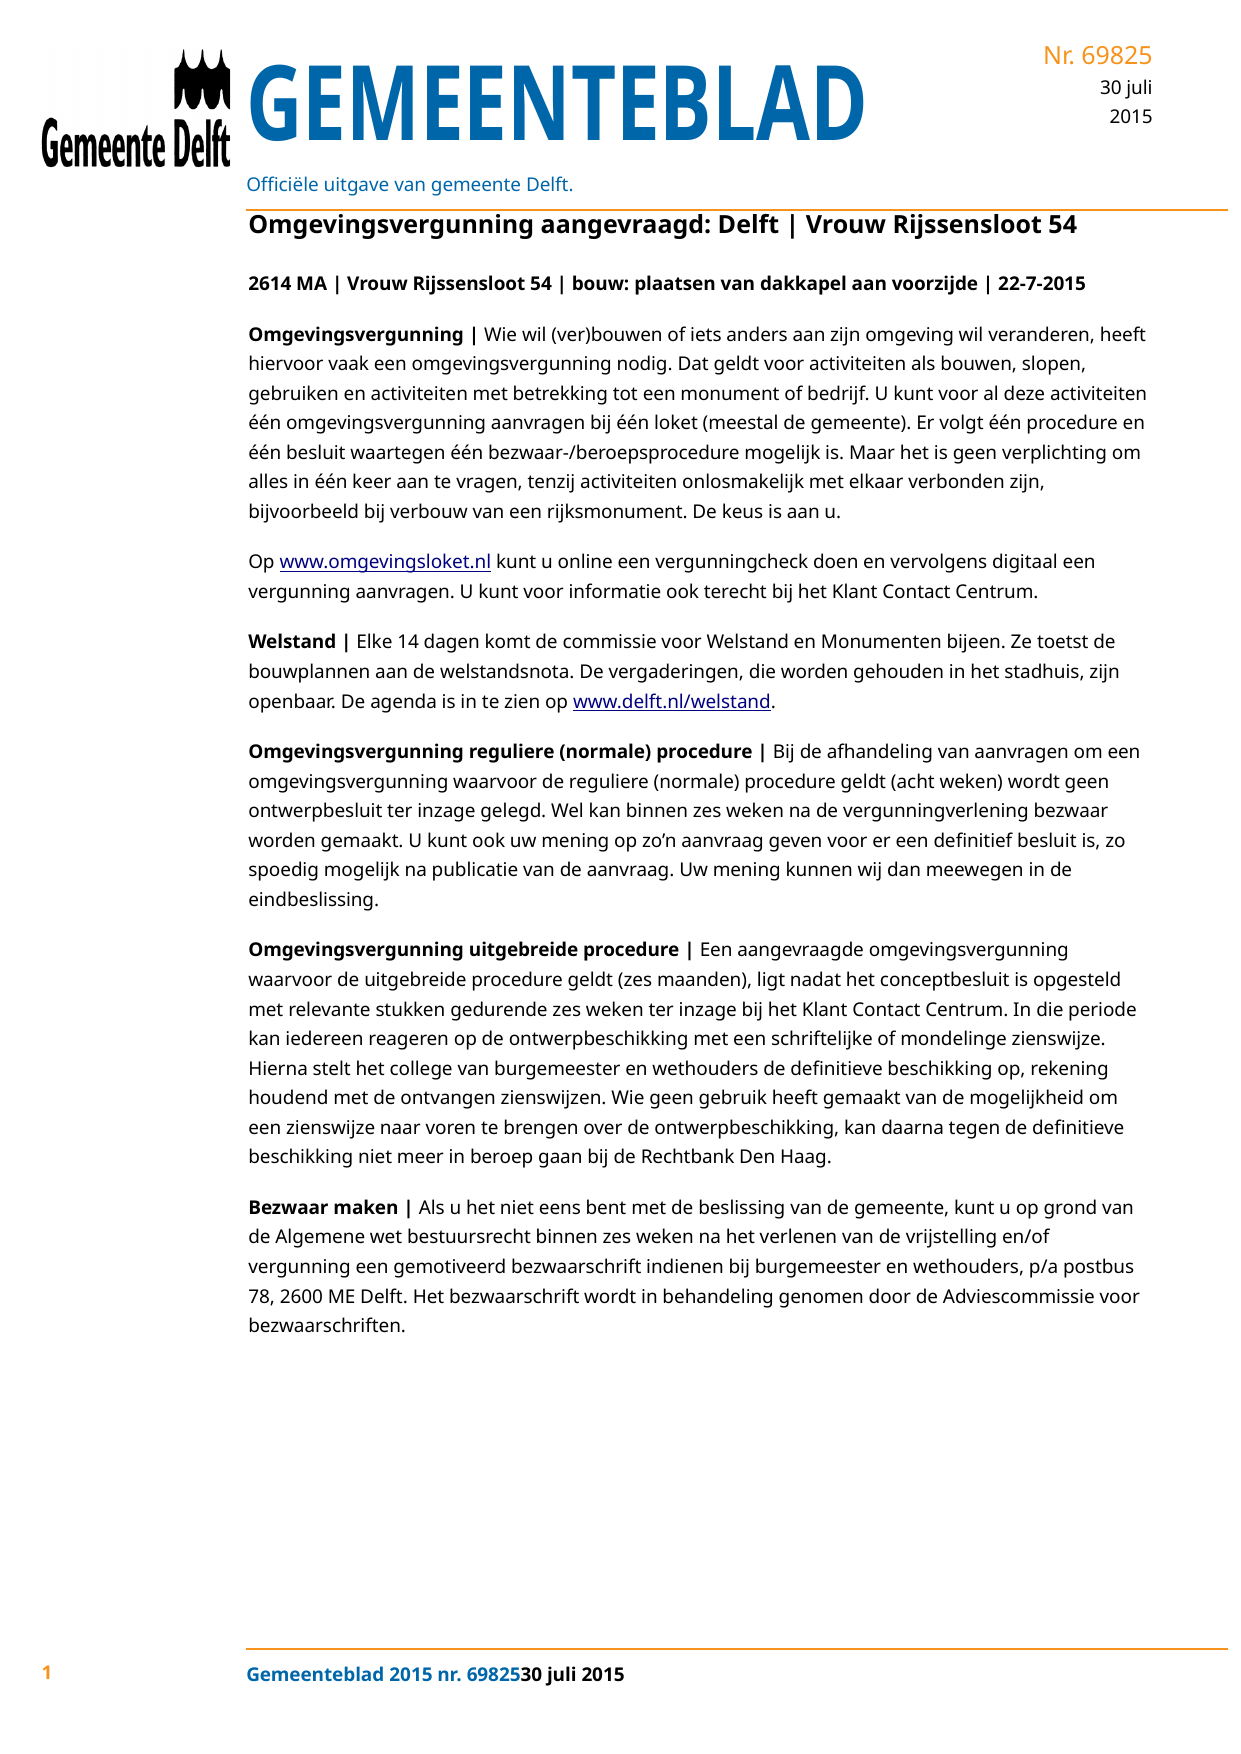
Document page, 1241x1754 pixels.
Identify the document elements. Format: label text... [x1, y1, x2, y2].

text Omgevingsvergunning | Wie wil (ver)bouwen of iets anders aan zijn omgeving wil veranderen, heeft hiervoor vaak een omgevingsvergunning nodig. Dat geldt voor activiteiten als bouwen, slopen, gebruiken en activiteiten met betrekking tot een monument of bedrijf. U kunt voor al deze activiteiten één omgevingsvergunning aanvragen bij één loket (meestal de gemeente). Er volgt één procedure en één besluit waartegen één bezwaar-/beroepsprocedure mogelijk is. Maar het is geen verplichting om alles in één keer aan te vragen, tenzij activiteiten onlosmakelijk met elkaar verbonden zijn, bijvoorbeeld bij verbouw van een rijksmonument. De keus is aan u. [248, 321, 1152, 524]
text Omgevingsvergunning aangevraagd: Delft | Vrouw Rijssensloot 54 [248, 211, 1152, 241]
text Omgevingsvergunning uitgebreide procedure | Een aangevraagde omgevingsvergunning waarvoor de uitgebreide procedure geldt (zes maanden), ligt nadat het conceptbesluit is opgesteld met relevante stukken gedurende zes weken ter inzage bij het Klant Contact Centrum. In die periode kan iedereen reageren op de ontwerpbeschikking met een schriftelijke of mondelinge zienswijze. Hierna stelt het college van burgemeester en wethouders de definitieve beschikking op, rekening houdend met de ontvangen zienswijzen. Wie geen gebruik heeft gemaakt van de mogelijkheid om een zienswijze naar voren te brengen over de ontwerpbeschikking, kan daarna tegen de definitieve beschikking niet meer in beroep gaan bij de Rechtbank Den Haag. [248, 937, 1152, 1169]
picture [41, 47, 231, 172]
text Omgevingsvergunning reguliere (normale) procedure | Bij de afhandeling van aanvragen om een omgevingsvergunning waarvoor de reguliere (normale) procedure geldt (acht weken) wordt geen ontwerpbesluit ter inzage gelegd. Wel kan binnen zes weken na de vergunningverlening bezwaar worden gemaakt. U kunt ook uw mening op zo’n aanvraag geven voor er een definitief besluit is, zo spoedig mogelijk na publicatie van de aanvraag. Uw mening kunnen wij dan meewegen in de eindbeslissing. [248, 738, 1152, 912]
text 2614 MA | Vrouw Rijssensloot 54 | bouw: plaatsen van dakkapel aan voorzijde | 22-7-2015 [248, 270, 1152, 296]
text Welstand | Elke 14 dagen komt de commissie voor Welstand en Monumenten bijeen. Ze toetst de bouwplannen aan de welstandsnota. De vergaderingen, die worden gehouden in het stadhuis, zijn openbaar. De agenda is in te zien op www.delft.nl/welstand. [248, 629, 1152, 713]
text Bezwaar maken | Als u het niet eens bent met de beslissing van de gemeente, kunt u op grond van de Algemene wet bestuursrecht binnen zes weken na het verlenen van de vrijstelling en/of vergunning een gemotiveerd bezwaarschrift indienen bij burgemeester en wethouders, p/a postbus 78, 2600 ME Delft. Het bezwaarschrift wordt in behandeling genomen door de Adviescommissie voor bezwaarschriften. [248, 1194, 1152, 1338]
text Op www.omgevingsloket.nl kunt u online een vergunningcheck doen en vervolgens digitaal een vergunning aanvragen. U kunt voor informatie ook terecht bij het Klant Contact Centrum. [248, 549, 1152, 604]
